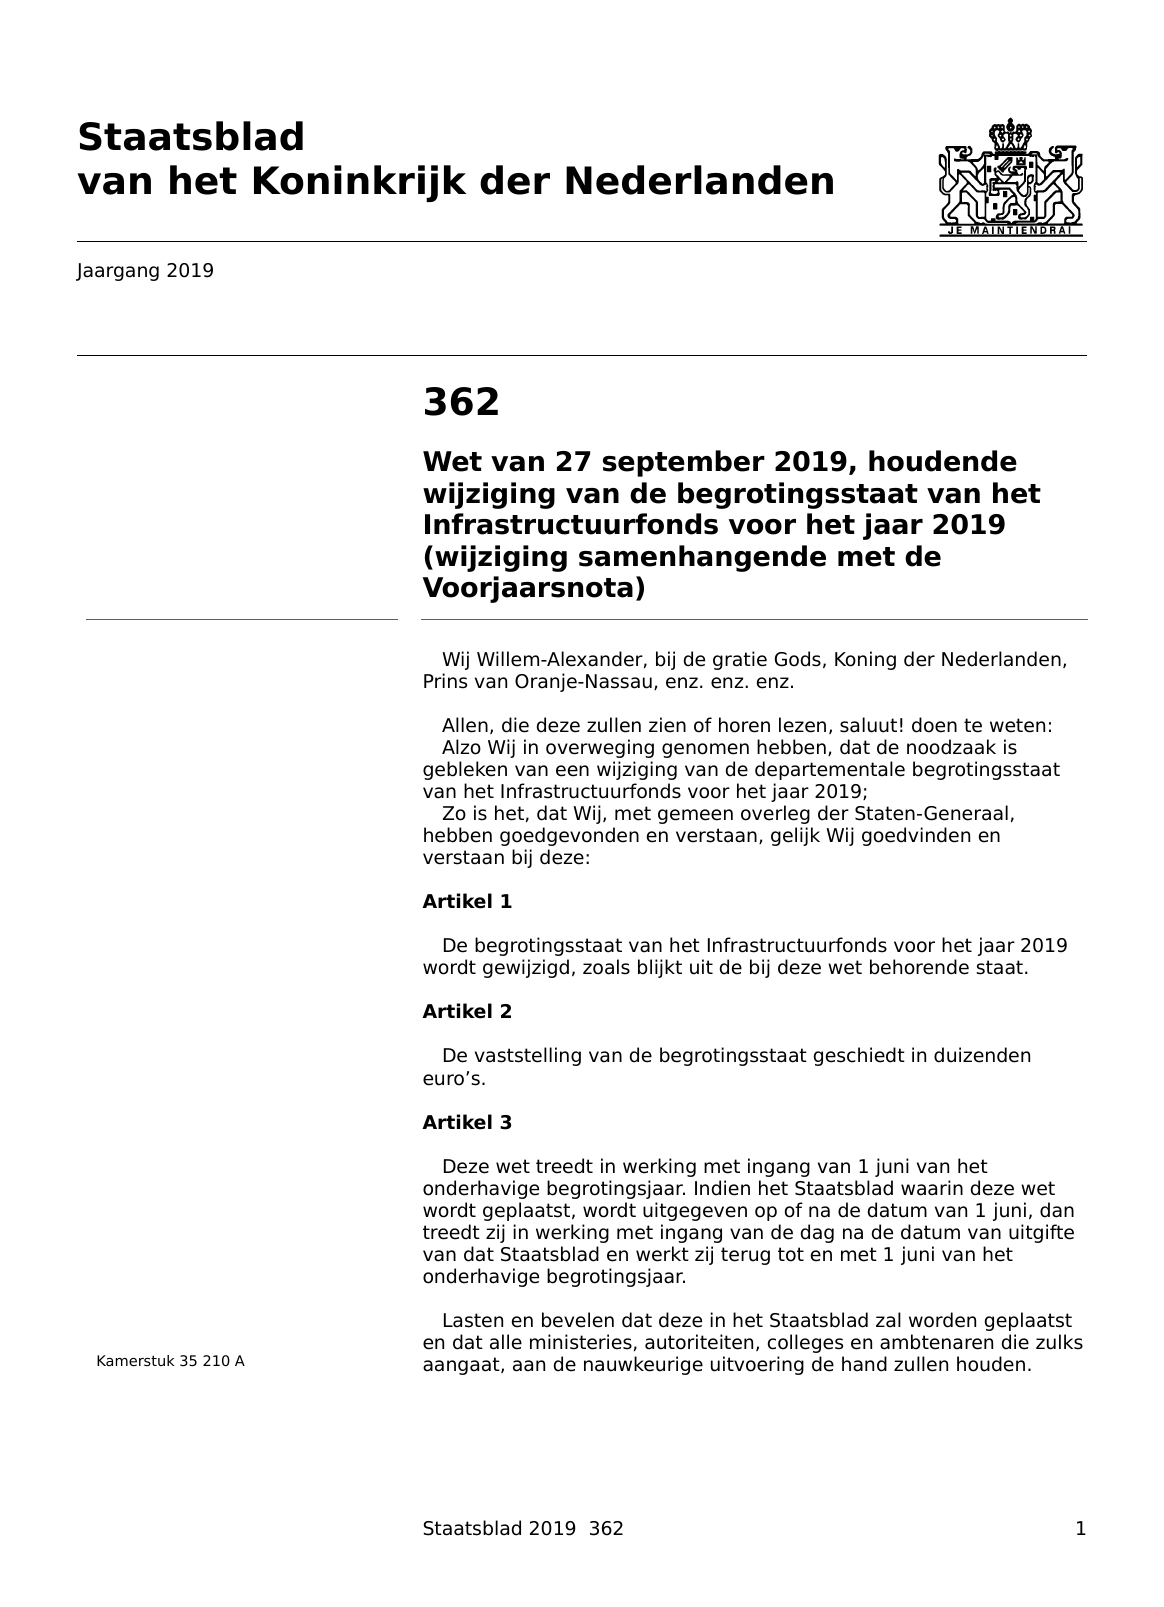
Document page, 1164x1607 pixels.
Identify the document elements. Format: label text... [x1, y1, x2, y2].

text Allen, die deze zullen zien of horen lezen, saluut! doen te weten: [422, 715, 1087, 737]
text De begrotingsstaat van het Infrastructuurfonds voor het jaar 2019 wordt gewijzigd, zoals blijkt uit de bij deze wet behorende staat. [422, 935, 1087, 979]
text Alzo Wij in overweging genomen hebben, dat de noodzaak is gebleken van een wijziging van de departementale begrotingsstaat van het Infrastructuurfonds voor het jaar 2019; [422, 737, 1087, 803]
text De vaststelling van de begrotingsstaat geschiedt in duizenden euro’s. [422, 1045, 1087, 1089]
text Deze wet treedt in werking met ingang van 1 juni van het onderhavige begrotingsjaar. Indien het Staatsblad waarin deze wet wordt geplaatst, wordt uitgegeven op of na de datum van 1 juni, dan treedt zij in werking met ingang van de dag na de datum van uitgifte van dat Staatsblad en werkt zij terug tot en met 1 juni van het onderhavige begrotingsjaar. [422, 1156, 1087, 1288]
text Wij Willem-Alexander, bij de gratie Gods, Koning der Nederlanden, Prins van Oranje-Nassau, enz. enz. enz. [422, 649, 1087, 693]
subtitle Artikel 3 [422, 1112, 1087, 1133]
table_header [886, 100, 1087, 241]
subtitle Artikel 1 [422, 891, 1087, 913]
table_header Staatsblad van het Koninkrijk der Nederlanden [77, 100, 886, 241]
subtitle 362 [422, 381, 1087, 424]
text Kamerstuk 35 210 A [77, 1353, 396, 1370]
table_cell Jaargang 2019 [77, 242, 1087, 355]
subtitle Artikel 2 [422, 1001, 1087, 1023]
text Wet van 27 september 2019, houdende wijziging van de begrotingsstaat van het Infrastructuurfonds voor het jaar 2019 (wijziging samenhangende met de Voorjaarsnota) [422, 447, 1087, 604]
text Lasten en bevelen dat deze in het Staatsblad zal worden geplaatst en dat alle ministeries, autoriteiten, colleges en ambtenaren die zulks aangaat, aan de nauwkeurige uitvoering de hand zullen houden. [422, 1310, 1087, 1376]
text Zo is het, dat Wij, met gemeen overleg der Staten-Generaal, hebben goedgevonden en verstaan, gelijk Wij goedvinden en verstaan bij deze: [422, 803, 1087, 869]
picture [936, 115, 1087, 240]
